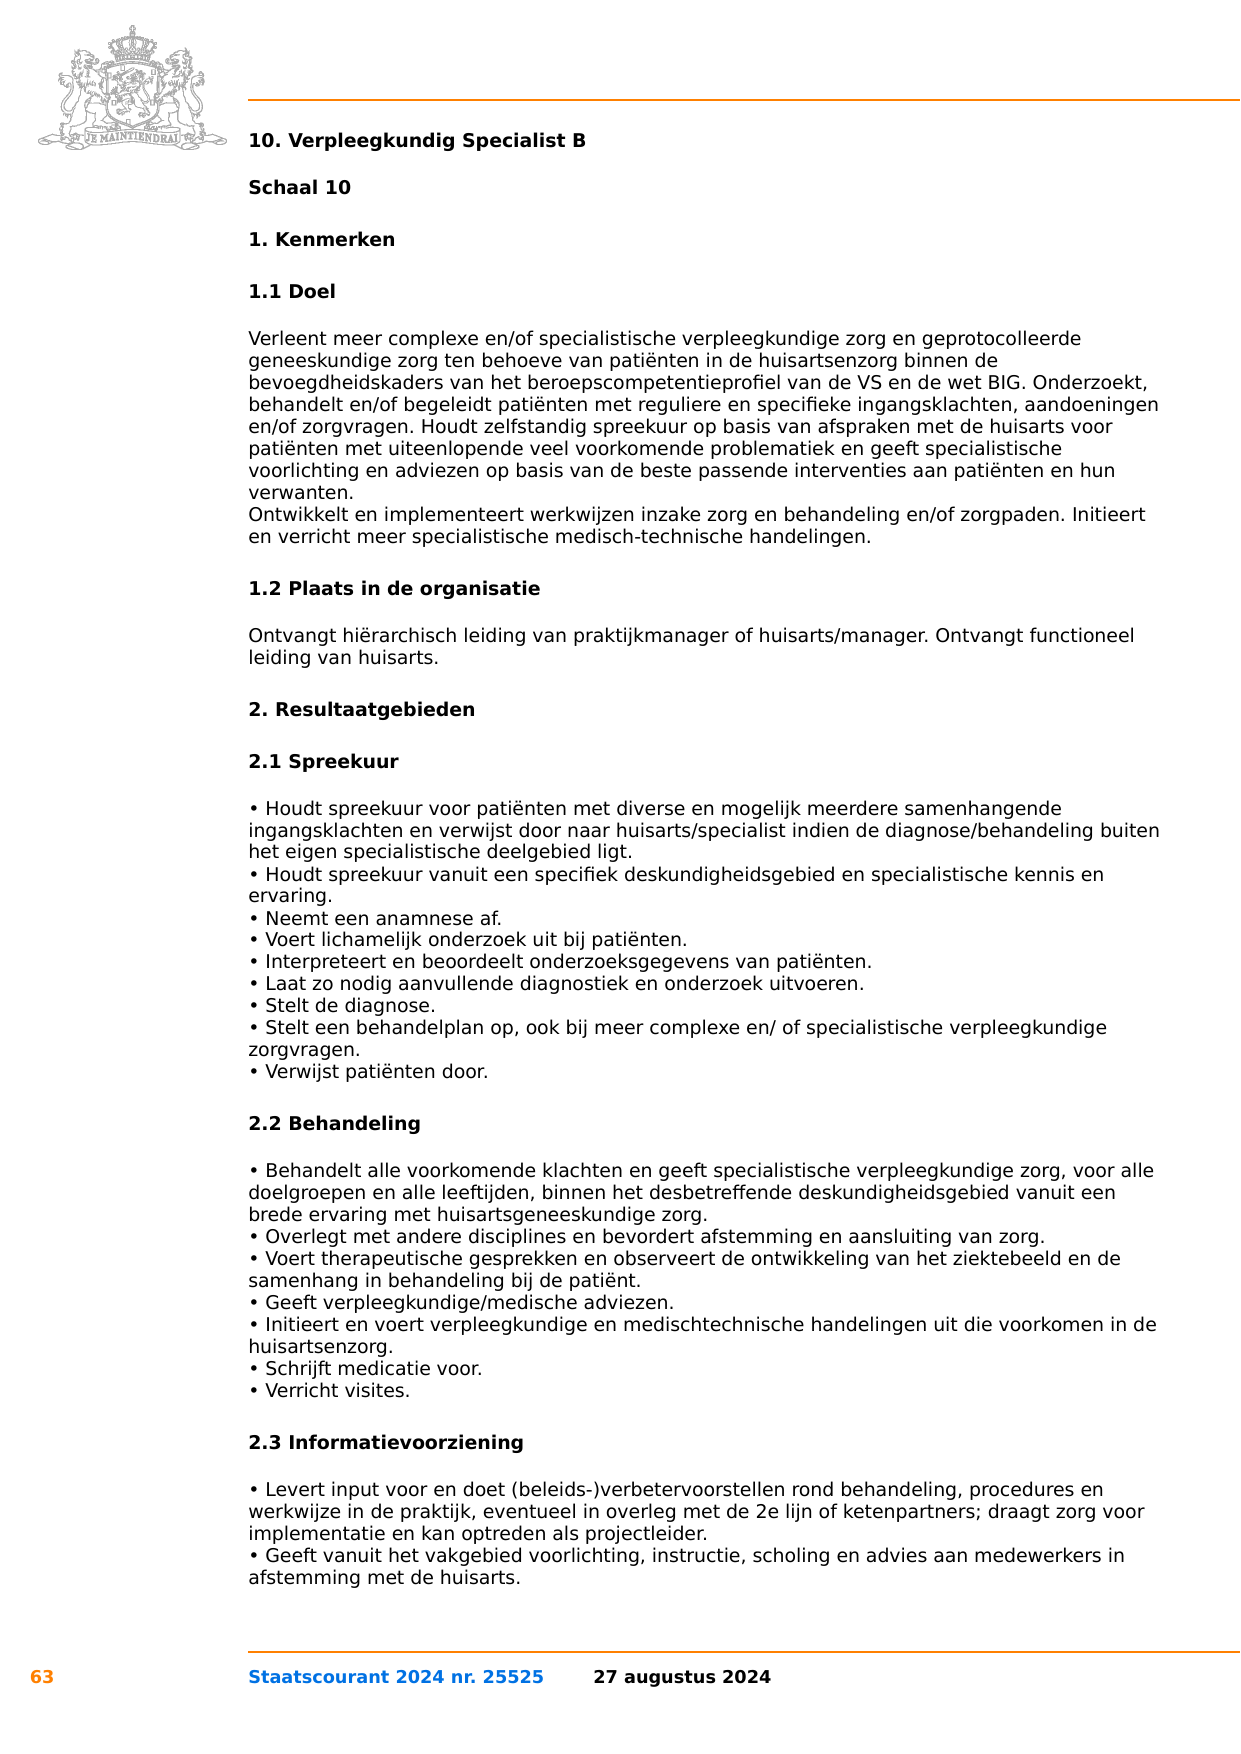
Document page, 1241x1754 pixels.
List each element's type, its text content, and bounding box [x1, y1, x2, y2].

text • Schrijft medicatie voor. [248, 1358, 1163, 1380]
text • Overlegt met andere disciplines en bevordert afstemming en aansluiting van zorg. [248, 1226, 1163, 1248]
text • Verricht visites. [248, 1380, 1163, 1402]
subtitle Schaal 10 [248, 177, 1163, 199]
text • Behandelt alle voorkomende klachten en geeft specialistische verpleegkundige zorg, voor alle doelgroepen en alle leeftijden, binnen het desbetreffende deskundigheidsgebied vanuit een brede ervaring met huisartsgeneeskundige zorg. [248, 1160, 1163, 1226]
text Verleent meer complexe en/of specialistische verpleegkundige zorg en geprotocolleerde geneeskundige zorg ten behoeve van patiënten in de huisartsenzorg binnen de bevoegdheidskaders van het beroepscompetentieprofiel van de VS en de wet BIG. Onderzoekt, behandelt en/of begeleidt patiënten met reguliere en specifieke ingangsklachten, aandoeningen en/of zorgvragen. Houdt zelfstandig spreekuur op basis van afspraken met de huisarts voor patiënten met uiteenlopende veel voorkomende problematiek en geeft specialistische voorlichting en adviezen op basis van de beste passende interventies aan patiënten en hun verwanten. [248, 328, 1163, 504]
text • Neemt een anamnese af. [248, 907, 1163, 929]
subtitle 1. Kenmerken [248, 229, 1163, 251]
text • Geeft vanuit het vakgebied voorlichting, instructie, scholing en advies aan medewerkers in afstemming met de huisarts. [248, 1545, 1163, 1589]
text • Houdt spreekuur vanuit een specifiek deskundigheidsgebied en specialistische kennis en ervaring. [248, 863, 1163, 907]
subtitle 10. Verpleegkundig Specialist B [248, 130, 1163, 152]
text • Initieert en voert verpleegkundige en medischtechnische handelingen uit die voorkomen in de huisartsenzorg. [248, 1314, 1163, 1358]
text • Voert therapeutische gesprekken en observeert de ontwikkeling van het ziektebeeld en de samenhang in behandeling bij de patiënt. [248, 1248, 1163, 1292]
text • Houdt spreekuur voor patiënten met diverse en mogelijk meerdere samenhangende ingangsklachten en verwijst door naar huisarts/specialist indien de diagnose/behandeling buiten het eigen specialistische deelgebied ligt. [248, 797, 1163, 863]
text • Stelt een behandelplan op, ook bij meer complexe en/ of specialistische verpleegkundige zorgvragen. [248, 1017, 1163, 1061]
subtitle 2. Resultaatgebieden [248, 698, 1163, 721]
subtitle 2.1 Spreekuur [248, 751, 1163, 772]
text • Voert lichamelijk onderzoek uit bij patiënten. [248, 929, 1163, 951]
subtitle 2.2 Behandeling [248, 1113, 1163, 1135]
text • Levert input voor en doet (beleids-)verbetervoorstellen rond behandeling, procedures en werkwijze in de praktijk, eventueel in overleg met de 2e lijn of ketenpartners; draagt zorg voor implementatie en kan optreden als projectleider. [248, 1479, 1163, 1545]
subtitle 1.2 Plaats in de organisatie [248, 578, 1163, 599]
text Ontvangt hiërarchisch leiding van praktijkmanager of huisarts/manager. Ontvangt functioneel leiding van huisarts. [248, 624, 1163, 668]
text • Stelt de diagnose. [248, 995, 1163, 1017]
subtitle 1.1 Doel [248, 281, 1163, 303]
subtitle 2.3 Informatievoorziening [248, 1432, 1163, 1454]
text • Geeft verpleegkundige/medische adviezen. [248, 1292, 1163, 1314]
text • Laat zo nodig aanvullende diagnostiek en onderzoek uitvoeren. [248, 973, 1163, 995]
text • Interpreteert en beoordeelt onderzoeksgegevens van patiënten. [248, 951, 1163, 973]
text • Verwijst patiënten door. [248, 1061, 1163, 1083]
text Ontwikkelt en implementeert werkwijzen inzake zorg en behandeling en/of zorgpaden. Initieert en verricht meer specialistische medisch-technische handelingen. [248, 504, 1163, 548]
picture [38, 25, 227, 150]
